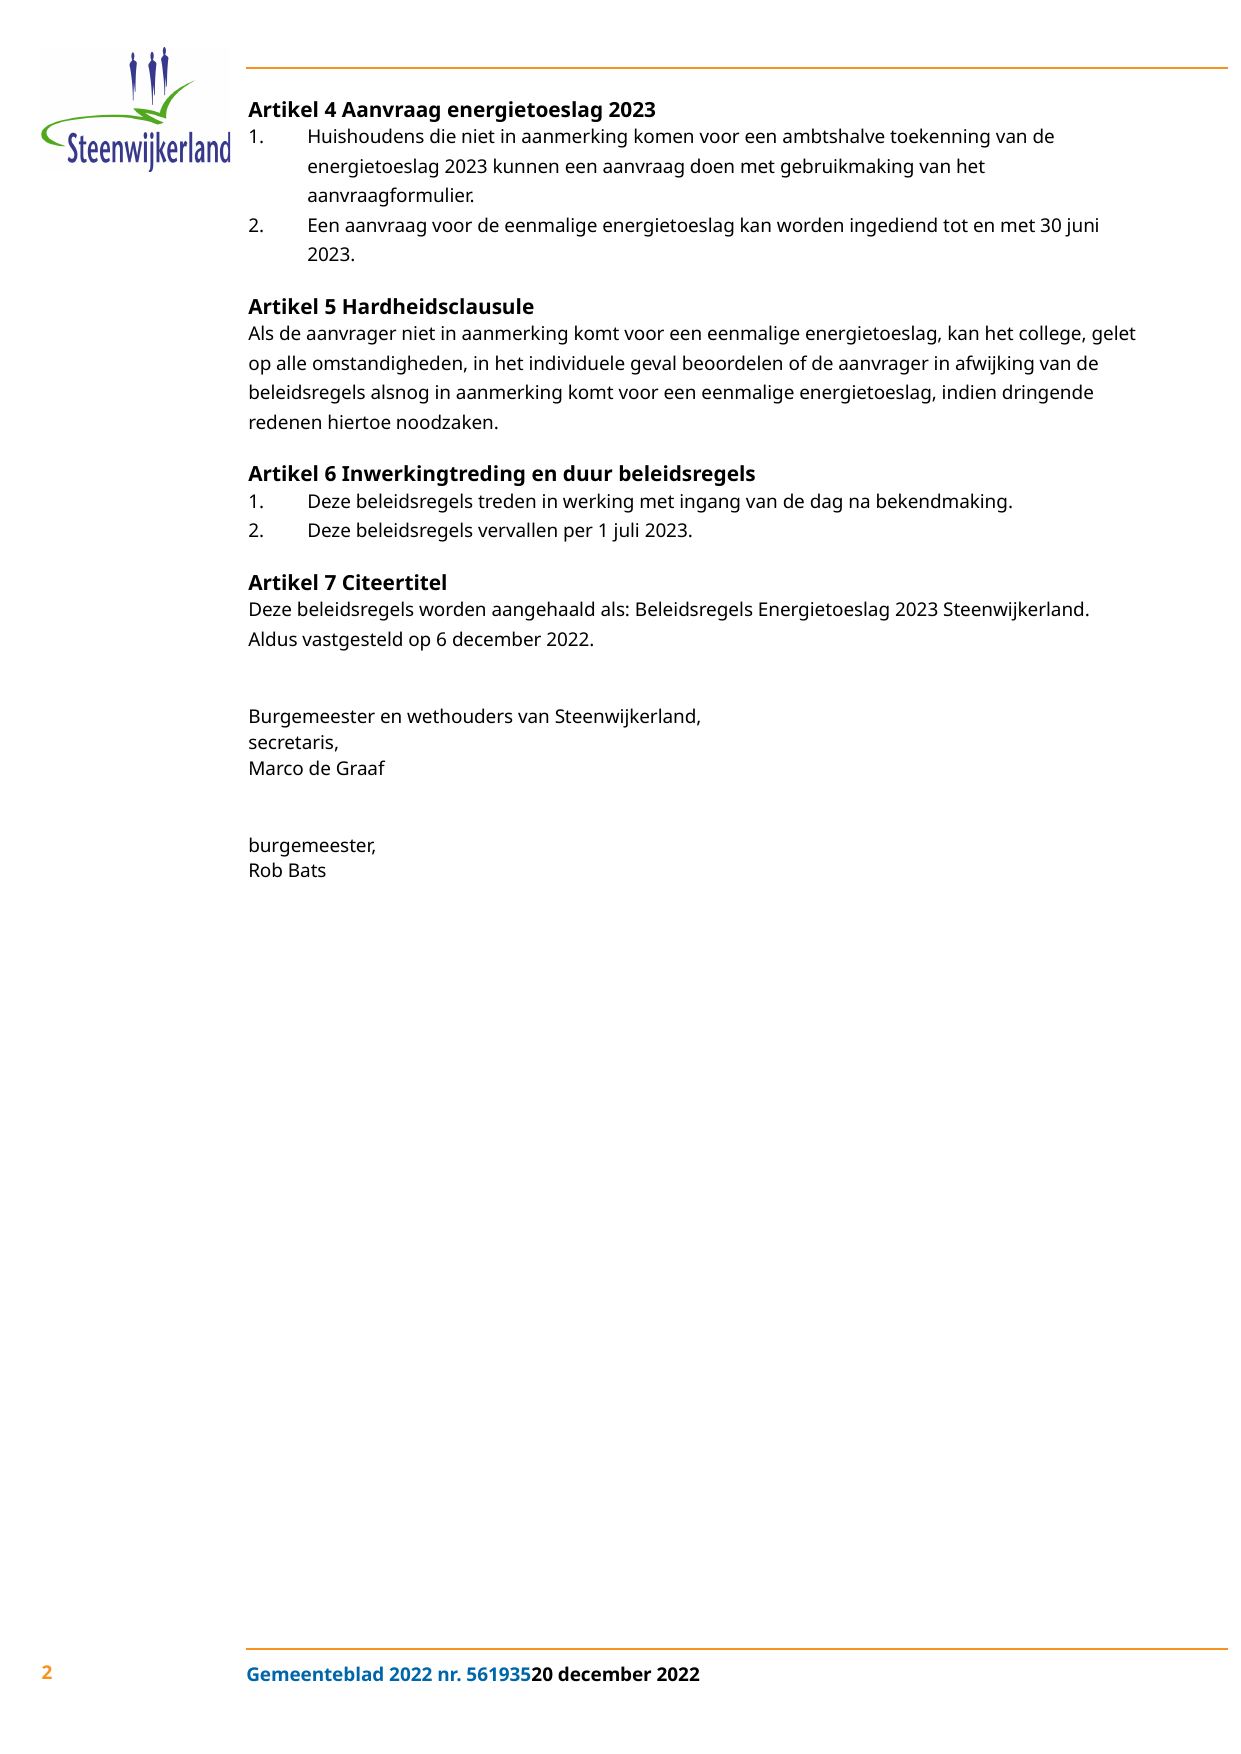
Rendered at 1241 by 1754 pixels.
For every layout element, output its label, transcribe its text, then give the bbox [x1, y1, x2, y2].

picture [41, 47, 231, 172]
text Burgemeester en wethouders van Steenwijkerland, [248, 703, 1152, 729]
text Rob Bats [248, 858, 1152, 883]
list Een aanvraag voor de eenmalige energietoeslag kan worden ingediend tot en met 30 juni 2023. [248, 212, 1152, 267]
text Marco de Graaf [248, 755, 1152, 780]
text burgemeester, [248, 832, 1152, 858]
text Artikel 4 Aanvraag energietoeslag 2023 [248, 95, 1152, 123]
text Als de aanvrager niet in aanmerking komt voor een eenmalige energietoeslag, kan het college, gelet op alle omstandigheden, in het individuele geval beoordelen of de aanvrager in afwijking van de beleidsregels alsnog in aanmerking komt voor een eenmalige energietoeslag, indien dringende redenen hiertoe noodzaken. [248, 320, 1152, 435]
text Artikel 6 Inwerkingtreding en duur beleidsregels [248, 459, 1152, 488]
list Deze beleidsregels vervallen per 1 juli 2023. [248, 518, 1152, 543]
text secretaris, [248, 729, 1152, 755]
list Huishoudens die niet in aanmerking komen voor een ambtshalve toekenning van de energietoeslag 2023 kunnen een aanvraag doen met gebruikmaking van het aanvraagformulier. [248, 123, 1152, 208]
text Deze beleidsregels worden aangehaald als: Beleidsregels Energietoeslag 2023 Steenwijkerland. [248, 596, 1152, 622]
text Artikel 7 Citeertitel [248, 568, 1152, 596]
text Artikel 5 Hardheidsclausule [248, 292, 1152, 320]
text Aldus vastgesteld op 6 december 2022. [248, 626, 1152, 652]
list Deze beleidsregels treden in werking met ingang van de dag na bekendmaking. [248, 488, 1152, 514]
